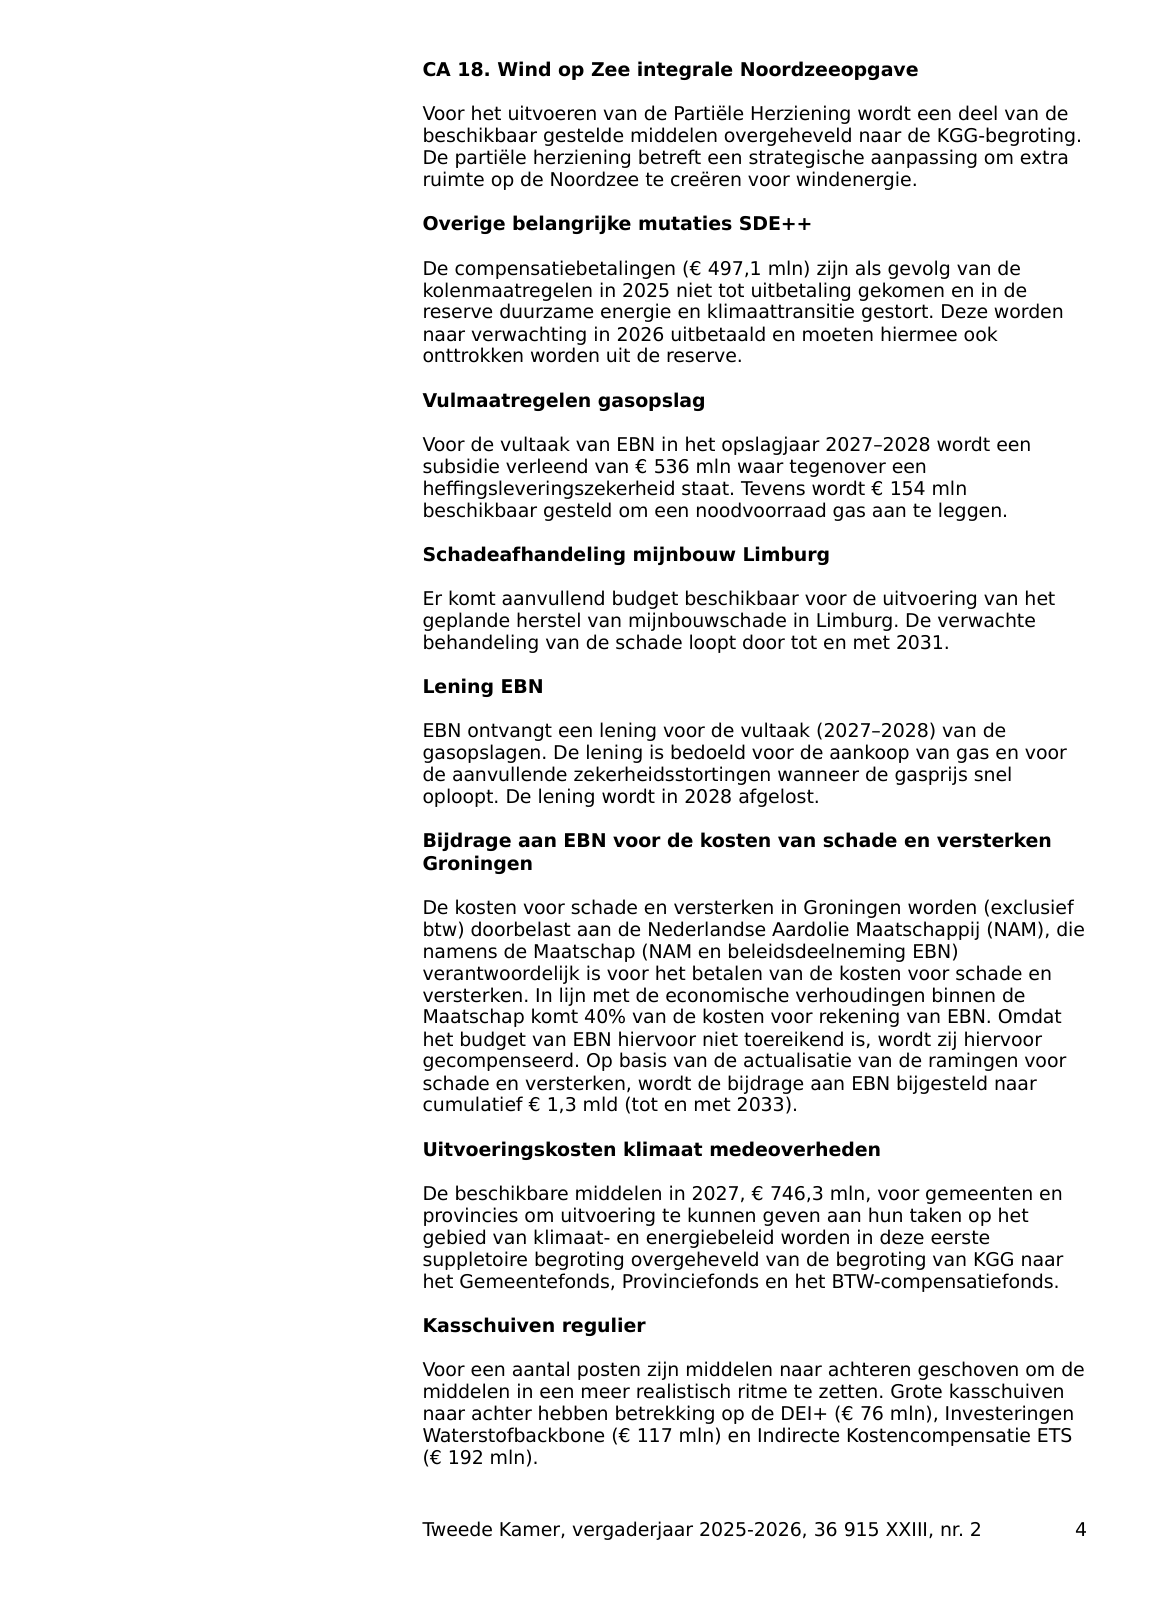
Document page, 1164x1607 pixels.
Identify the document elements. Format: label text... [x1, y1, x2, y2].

text Er komt aanvullend budget beschikbaar voor de uitvoering van het geplande herstel van mijnbouwschade in Limburg. De verwachte behandeling van de schade loopt door tot en met 2031. [422, 588, 1087, 654]
subtitle CA 18. Wind op Zee integrale Noordzeeopgave [422, 59, 1087, 81]
text Voor de vultaak van EBN in het opslagjaar 2027–2028 wordt een subsidie verleend van € 536 mln waar tegenover een heffingsleveringszekerheid staat. Tevens wordt € 154 mln beschikbaar gesteld om een noodvoorraad gas aan te leggen. [422, 434, 1087, 522]
subtitle Overige belangrijke mutaties SDE++ [422, 213, 1087, 235]
text De beschikbare middelen in 2027, € 746,3 mln, voor gemeenten en provincies om uitvoering te kunnen geven aan hun taken op het gebied van klimaat- en energiebeleid worden in deze eerste suppletoire begroting overgeheveld van de begroting van KGG naar het Gemeentefonds, Provinciefonds en het BTW-compensatiefonds. [422, 1183, 1087, 1293]
subtitle Lening EBN [422, 676, 1087, 698]
subtitle Vulmaatregelen gasopslag [422, 389, 1087, 412]
subtitle Schadeafhandeling mijnbouw Limburg [422, 544, 1087, 566]
text De compensatiebetalingen (€ 497,1 mln) zijn als gevolg van de kolenmaatregelen in 2025 niet tot uitbetaling gekomen en in de reserve duurzame energie en klimaattransitie gestort. Deze worden naar verwachting in 2026 uitbetaald en moeten hiermee ook onttrokken worden uit de reserve. [422, 257, 1087, 367]
text EBN ontvangt een lening voor de vultaak (2027–2028) van de gasopslagen. De lening is bedoeld voor de aankoop van gas en voor de aanvullende zekerheidsstortingen wanneer de gasprijs snel oploopt. De lening wordt in 2028 afgelost. [422, 720, 1087, 808]
text Voor een aantal posten zijn middelen naar achteren geschoven om de middelen in een meer realistisch ritme te zetten. Grote kasschuiven naar achter hebben betrekking op de DEI+ (€ 76 mln), Investeringen Waterstofbackbone (€ 117 mln) en Indirecte Kostencompensatie ETS (€ 192 mln). [422, 1359, 1087, 1469]
text De kosten voor schade en versterken in Groningen worden (exclusief btw) doorbelast aan de Nederlandse Aardolie Maatschappĳ (NAM), die namens de Maatschap (NAM en beleidsdeelneming EBN) verantwoordelijk is voor het betalen van de kosten voor schade en versterken. In lijn met de economische verhoudingen binnen de Maatschap komt 40% van de kosten voor rekening van EBN. Omdat het budget van EBN hiervoor niet toereikend is, wordt zij hiervoor gecompenseerd. Op basis van de actualisatie van de ramingen voor schade en versterken, wordt de bijdrage aan EBN bijgesteld naar cumulatief € 1,3 mld (tot en met 2033). [422, 897, 1087, 1116]
subtitle Uitvoeringskosten klimaat medeoverheden [422, 1138, 1087, 1161]
subtitle Kasschuiven regulier [422, 1315, 1087, 1337]
text Voor het uitvoeren van de Partiële Herziening wordt een deel van de beschikbaar gestelde middelen overgeheveld naar de KGG-begroting. De partiële herziening betreft een strategische aanpassing om extra ruimte op de Noordzee te creëren voor windenergie. [422, 103, 1087, 191]
subtitle Bijdrage aan EBN voor de kosten van schade en versterken Groningen [422, 830, 1087, 874]
